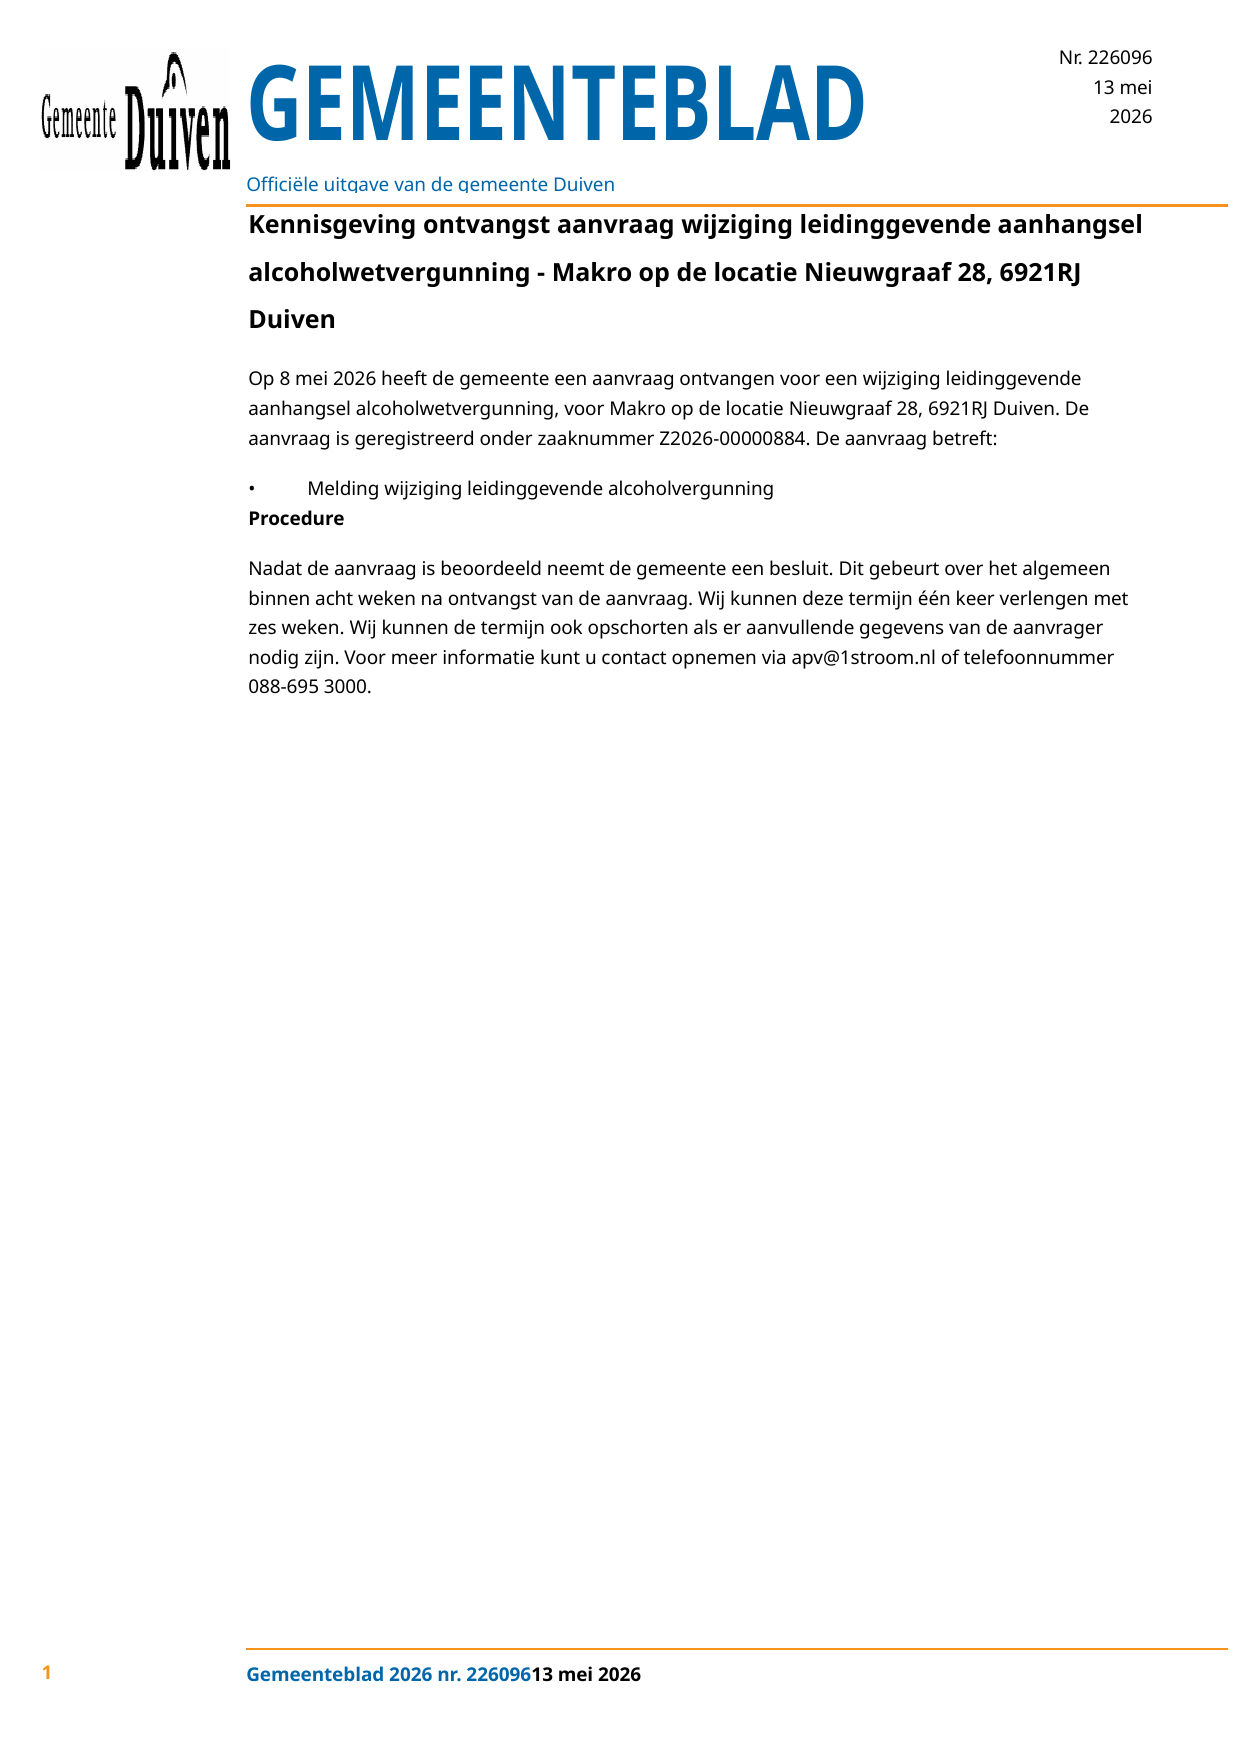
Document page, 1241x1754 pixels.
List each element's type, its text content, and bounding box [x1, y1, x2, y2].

list Melding wijziging leidinggevende alcoholvergunning [248, 475, 1152, 501]
text Op 8 mei 2026 heeft de gemeente een aanvraag ontvangen voor een wijziging leidinggevende aanhangsel alcoholwetvergunning, voor Makro op de locatie Nieuwgraaf 28, 6921RJ Duiven. De aanvraag is geregistreerd onder zaaknummer Z2026-00000884. De aanvraag betreft: [248, 366, 1152, 450]
picture [41, 47, 231, 172]
text Procedure [248, 505, 1152, 530]
text Nadat de aanvraag is beoordeeld neemt de gemeente een besluit. Dit gebeurt over het algemeen binnen acht weken na ontvangst van de aanvraag. Wij kunnen deze termijn één keer verlengen met zes weken. Wij kunnen de termijn ook opschorten als er aanvullende gegevens van de aanvrager nodig zijn. Voor meer informatie kunt u contact opnemen via apv@1stroom.nl of telefoonnummer 088-695 3000. [248, 555, 1152, 699]
text Kennisgeving ontvangst aanvraag wijziging leidinggevende aanhangsel alcoholwetvergunning - Makro op de locatie Nieuwgraaf 28, 6921RJ Duiven [248, 207, 1152, 336]
